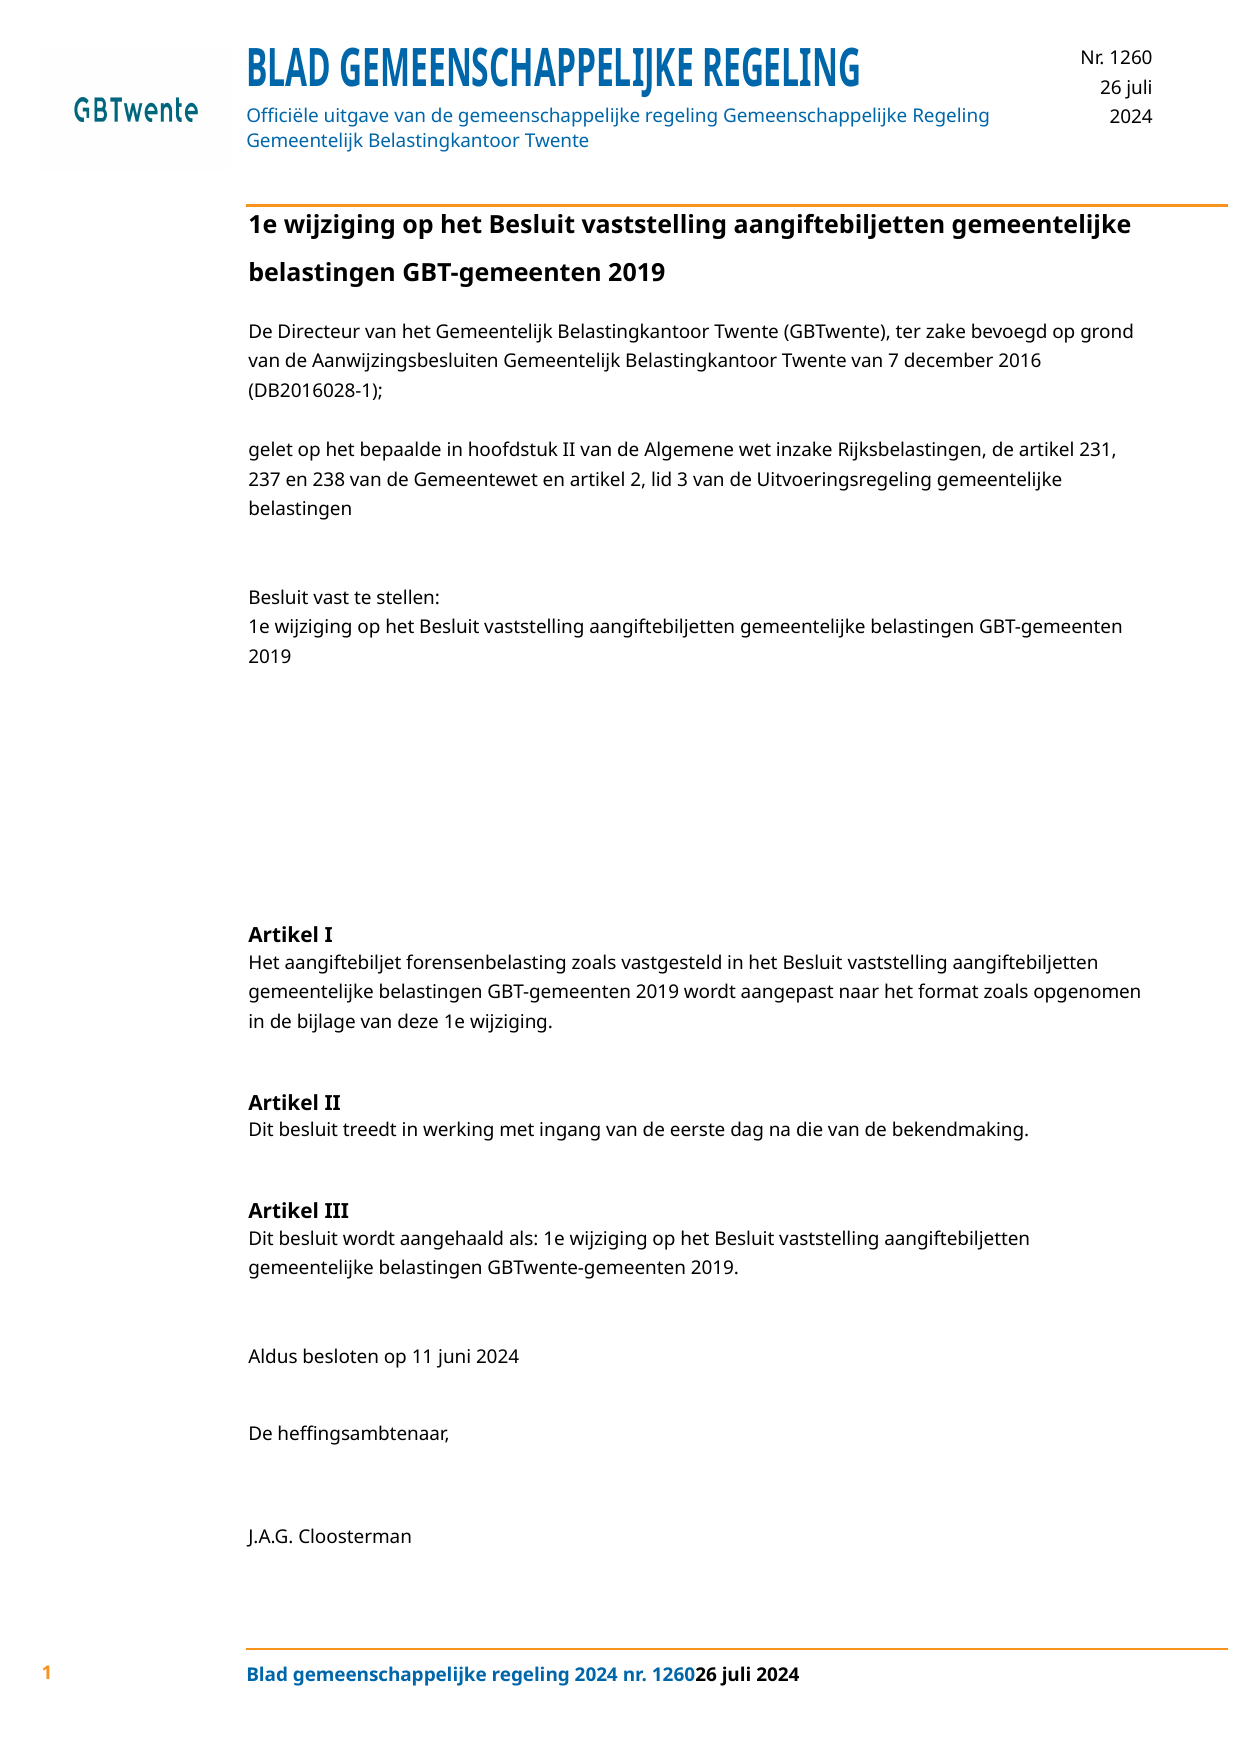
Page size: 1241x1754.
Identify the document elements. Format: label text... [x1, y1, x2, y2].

text Besluit vast te stellen: [248, 584, 1152, 610]
text J.A.G. Cloosterman [248, 1523, 1152, 1549]
text De heffingsambtenaar, [248, 1421, 1152, 1446]
text 1e wijziging op het Besluit vaststelling aangiftebiljetten gemeentelijke belastingen GBT-gemeenten 2019 [248, 614, 1152, 669]
text 1e wijziging op het Besluit vaststelling aangiftebiljetten gemeentelijke belastingen GBT-gemeenten 2019 [248, 207, 1152, 288]
text Aldus besloten op 11 juni 2024 [248, 1343, 1152, 1369]
text De Directeur van het Gemeentelijk Belastingkantoor Twente (GBTwente), ter zake bevoegd op grond van de Aanwijzingsbesluiten Gemeentelijk Belastingkantoor Twente van 7 december 2016 (DB2016028-1); [248, 318, 1152, 403]
text Artikel I [248, 921, 1152, 949]
text Dit besluit treedt in werking met ingang van de eerste dag na die van de bekendmaking. [248, 1117, 1152, 1142]
picture [41, 47, 231, 172]
text Artikel II [248, 1088, 1152, 1117]
text Het aangiftebiljet forensenbelasting zoals vastgesteld in het Besluit vaststelling aangiftebiljetten gemeentelijke belastingen GBT-gemeenten 2019 wordt aangepast naar het format zoals opgenomen in de bijlage van deze 1e wijziging. [248, 949, 1152, 1034]
text Dit besluit wordt aangehaald als: 1e wijziging op het Besluit vaststelling aangiftebiljetten gemeentelijke belastingen GBTwente-gemeenten 2019. [248, 1225, 1152, 1280]
text gelet op het bepaalde in hoofdstuk II van de Algemene wet inzake Rijksbelastingen, de artikel 231, 237 en 238 van de Gemeentewet en artikel 2, lid 3 van de Uitvoeringsregeling gemeentelijke belastingen [248, 436, 1152, 521]
text Artikel III [248, 1197, 1152, 1225]
